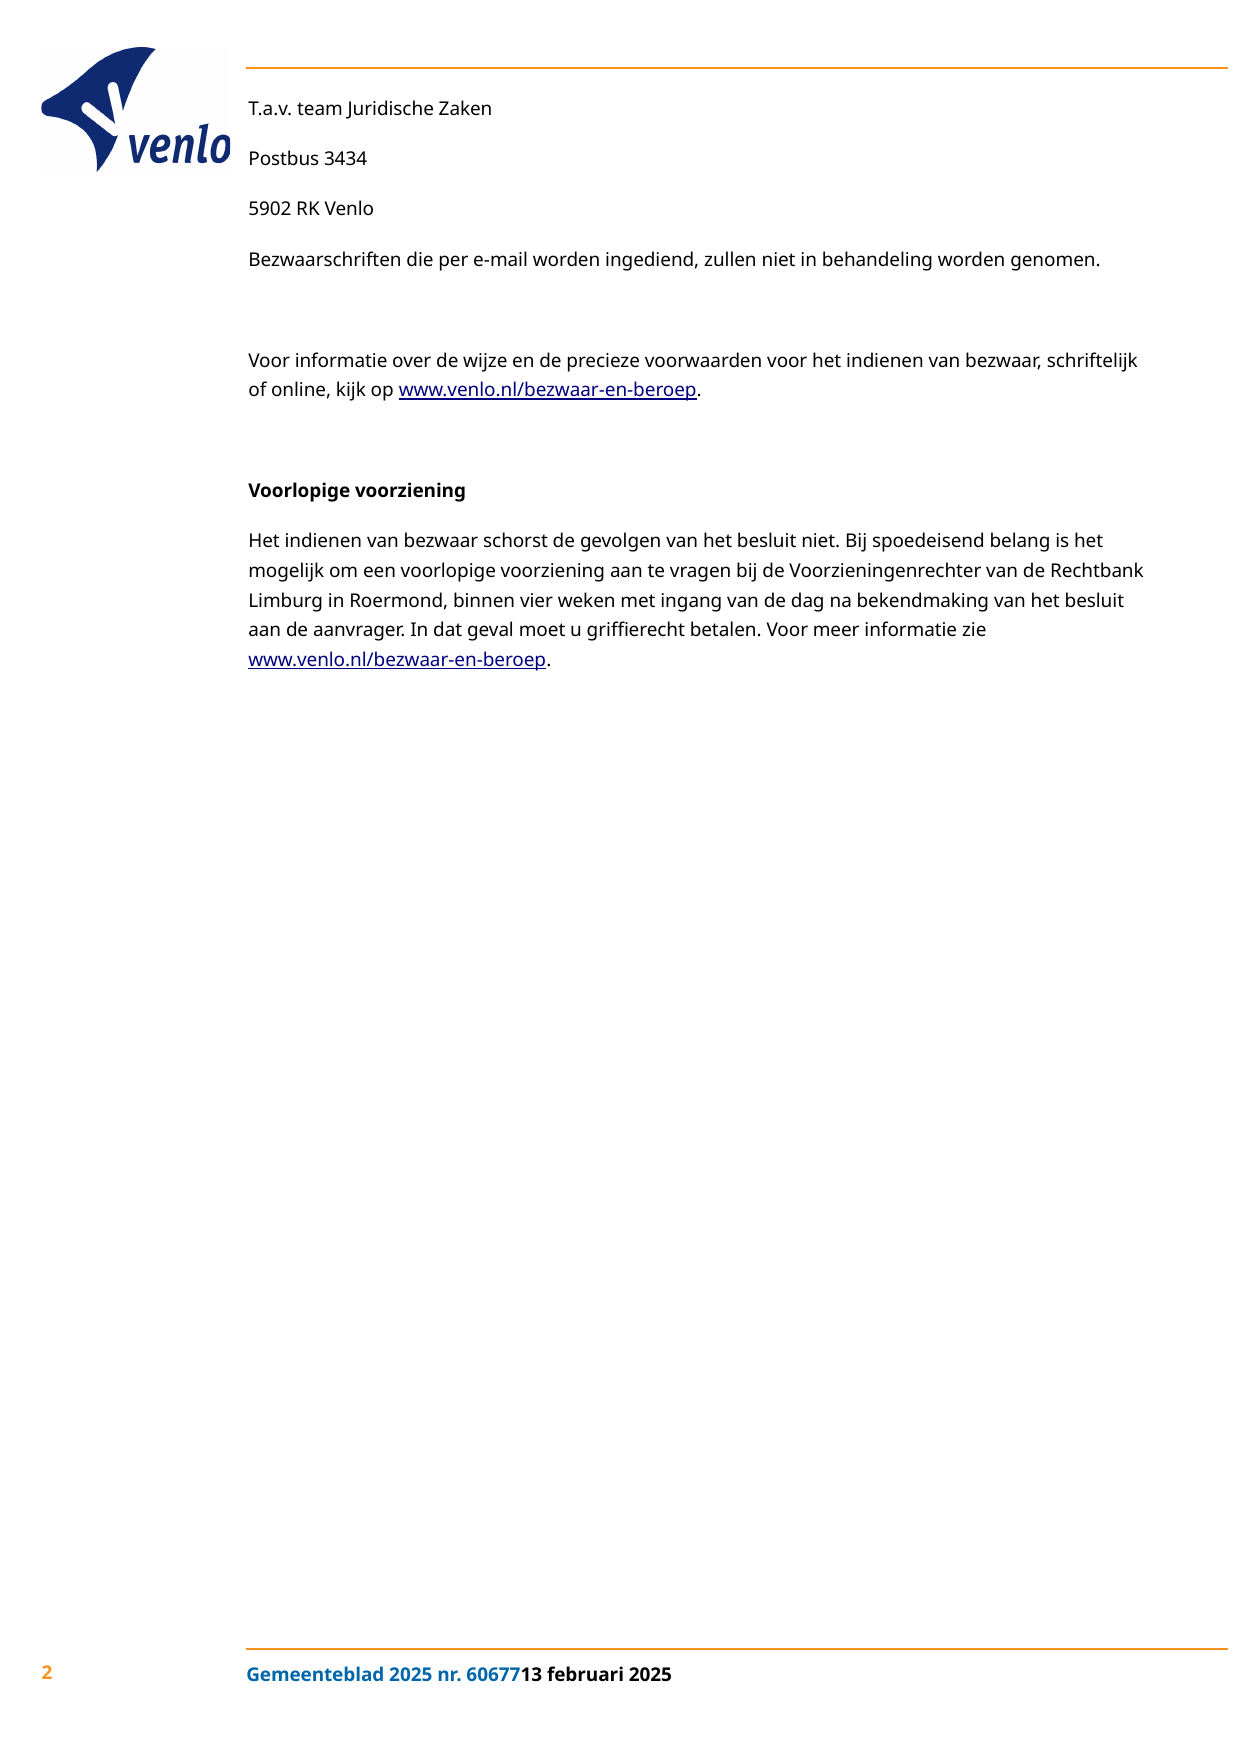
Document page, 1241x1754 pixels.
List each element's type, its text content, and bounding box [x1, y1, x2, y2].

text 5902 RK Venlo [248, 196, 1152, 221]
text Postbus 3434 [248, 145, 1152, 171]
picture [41, 47, 231, 172]
text Voor informatie over de wijze en de precieze voorwaarden voor het indienen van bezwaar, schriftelijk of online, kijk op www.venlo.nl/bezwaar-en-beroep. [248, 347, 1152, 402]
text Het indienen van bezwaar schorst de gevolgen van het besluit niet. Bij spoedeisend belang is het mogelijk om een voorlopige voorziening aan te vragen bij de Voorzieningenrechter van de Rechtbank Limburg in Roermond, binnen vier weken met ingang van de dag na bekendmaking van het besluit aan de aanvrager. In dat geval moet u griffierecht betalen. Voor meer informatie zie www.venlo.nl/bezwaar-en-beroep. [248, 528, 1152, 672]
text T.a.v. team Juridische Zaken [248, 95, 1152, 121]
text Voorlopige voorziening [248, 477, 1152, 503]
text Bezwaarschriften die per e-mail worden ingediend, zullen niet in behandeling worden genomen. [248, 246, 1152, 272]
